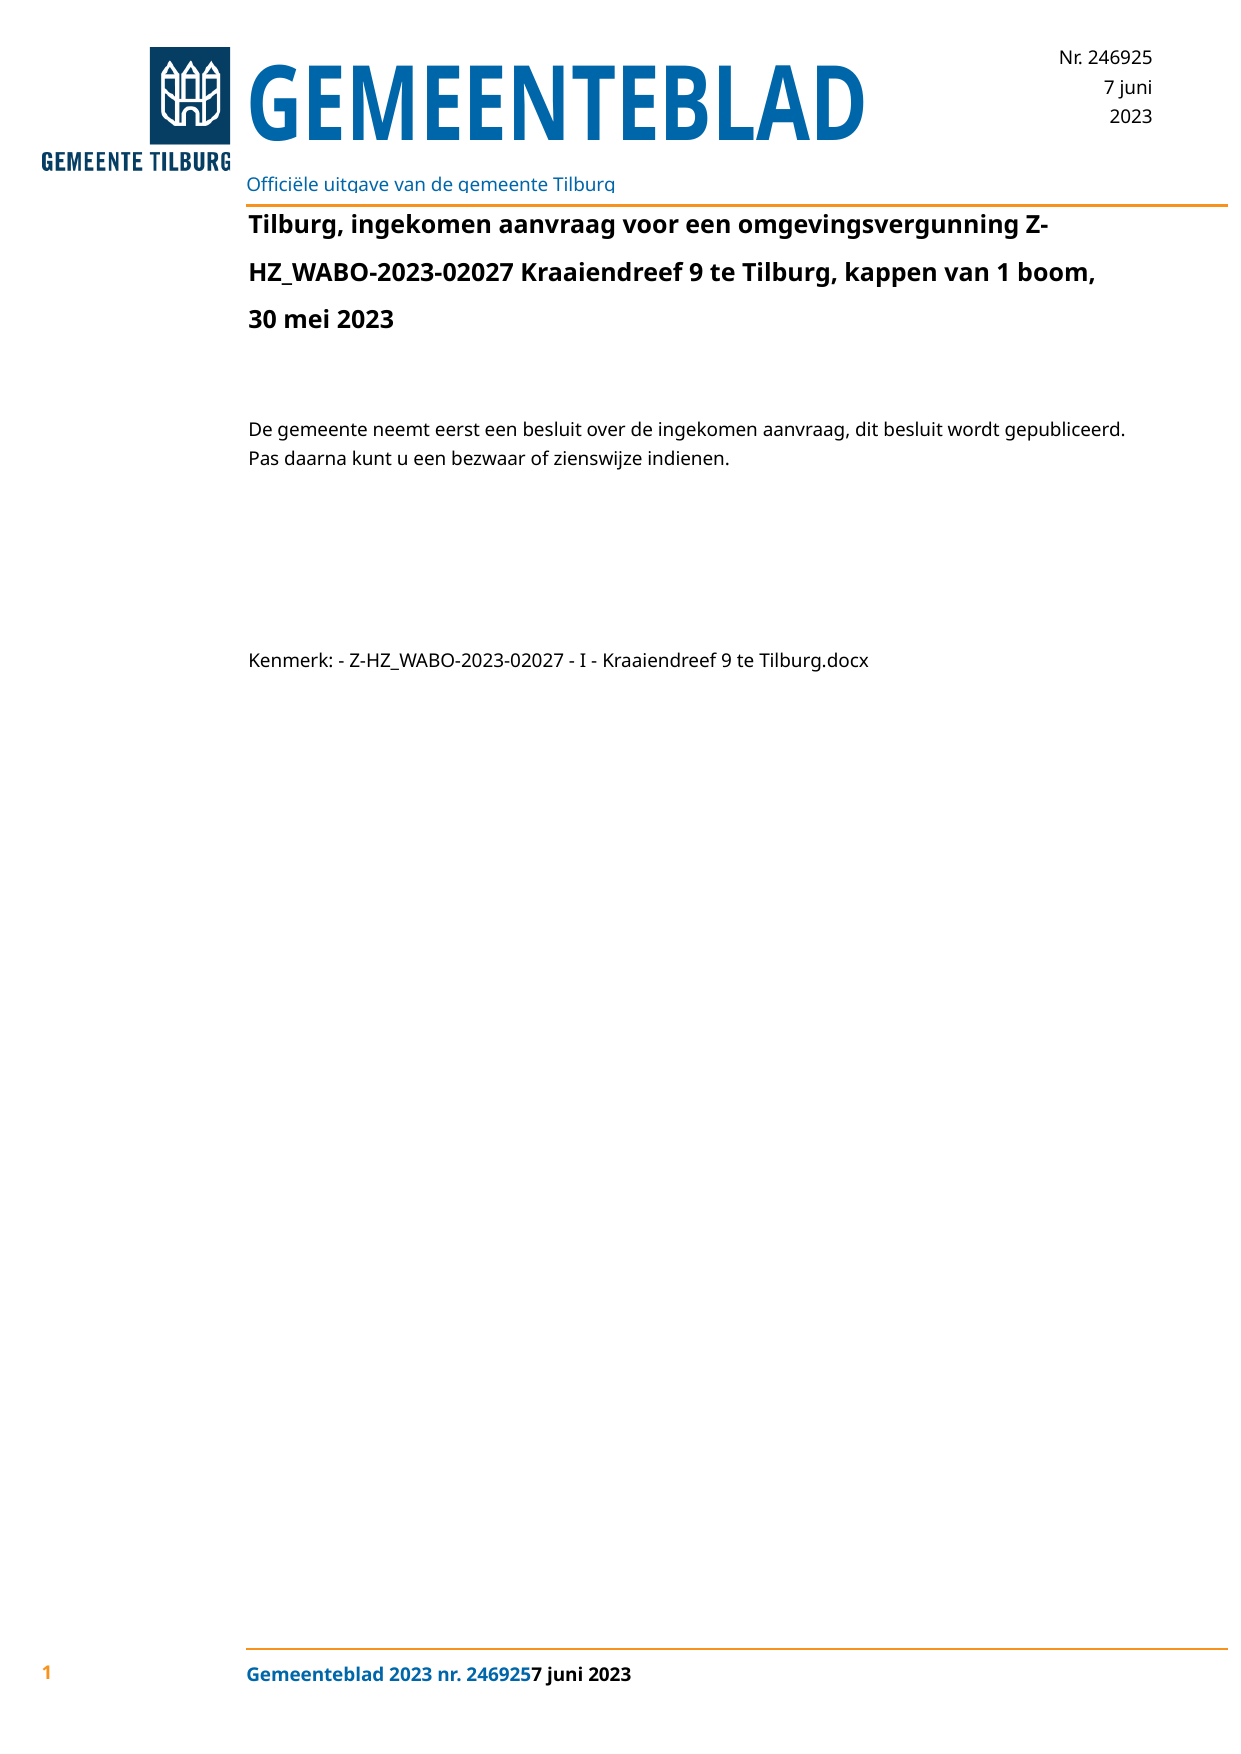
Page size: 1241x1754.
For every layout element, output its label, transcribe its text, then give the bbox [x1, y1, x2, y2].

text Kenmerk: - Z-HZ_WABO-2023-02027 - I - Kraaiendreef 9 te Tilburg.docx [248, 647, 1152, 673]
picture [41, 47, 231, 172]
text De gemeente neemt eerst een besluit over de ingekomen aanvraag, dit besluit wordt gepubliceerd. Pas daarna kunt u een bezwaar of zienswijze indienen. [248, 416, 1152, 471]
text Tilburg, ingekomen aanvraag voor een omgevingsvergunning Z-HZ_WABO-2023-02027 Kraaiendreef 9 te Tilburg, kappen van 1 boom, 30 mei 2023 [248, 207, 1152, 336]
